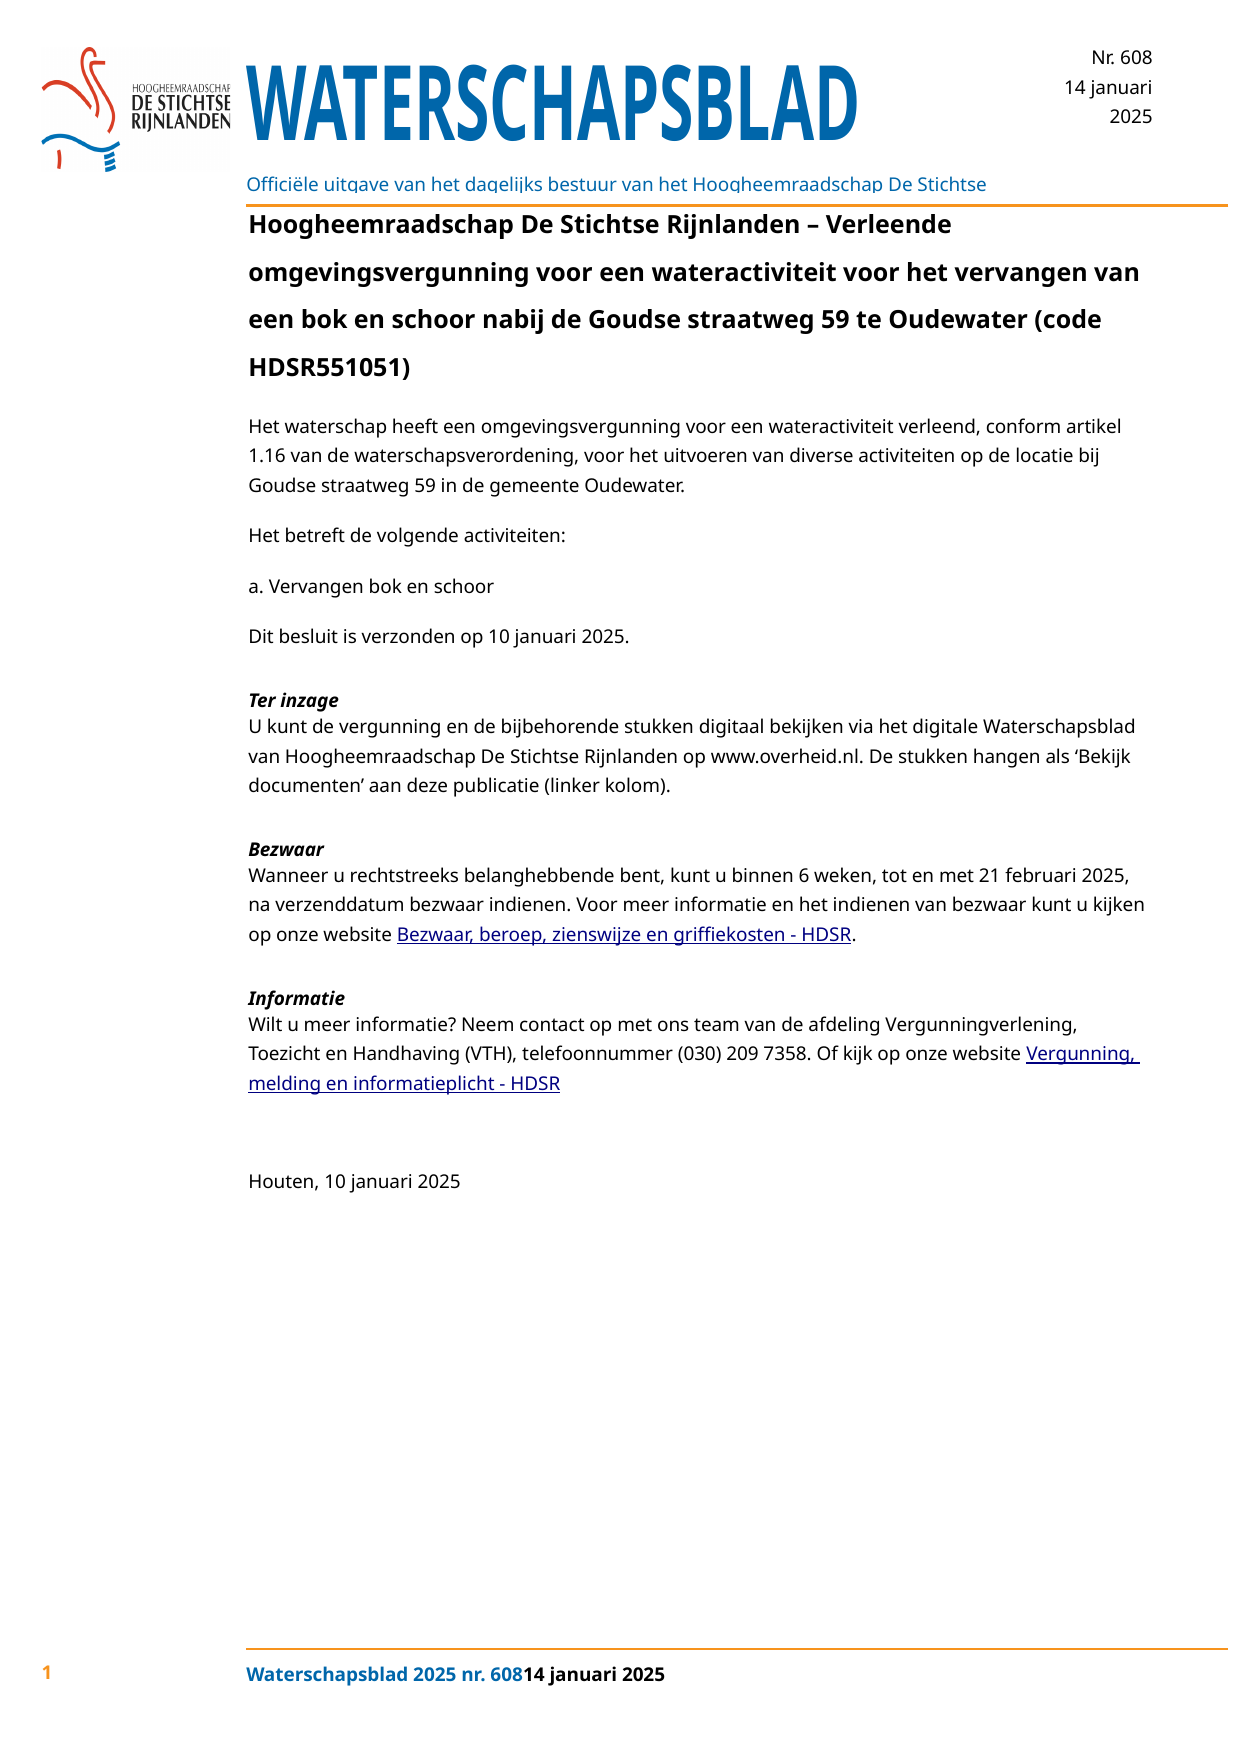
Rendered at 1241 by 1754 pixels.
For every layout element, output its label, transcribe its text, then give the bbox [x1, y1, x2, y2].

text Wilt u meer informatie? Neem contact op met ons team van de afdeling Vergunningverlening, Toezicht en Handhaving (VTH), telefoonnummer (030) 209 7358. Of kijk op onze website Vergunning, melding en informatieplicht - HDSR [248, 1011, 1152, 1096]
text a. Vervangen bok en schoor [248, 573, 1152, 599]
text Het betreft de volgende activiteiten: [248, 523, 1152, 548]
text Het waterschap heeft een omgevingsvergunning voor een wateractiviteit verleend, conform artikel 1.16 van de waterschapsverordening, voor het uitvoeren van diverse activiteiten op de locatie bij Goudse straatweg 59 in de gemeente Oudewater. [248, 413, 1152, 498]
text Dit besluit is verzonden op 10 januari 2025. [248, 623, 1152, 649]
text Wanneer u rechtstreeks belanghebbende bent, kunt u binnen 6 weken, tot en met 21 februari 2025, na verzenddatum bezwaar indienen. Voor meer informatie en het indienen van bezwaar kunt u kijken op onze website Bezwaar, beroep, zienswijze en griffiekosten - HDSR. [248, 862, 1152, 947]
picture [41, 47, 231, 172]
text U kunt de vergunning en de bijbehorende stukken digitaal bekijken via het digitale Waterschapsblad van Hoogheemraadschap De Stichtse Rijnlanden op www.overheid.nl. De stukken hangen als ‘Bekijk documenten’ aan deze publicatie (linker kolom). [248, 713, 1152, 798]
text Bezwaar [248, 836, 1152, 862]
text Ter inzage [248, 687, 1152, 713]
text Hoogheemraadschap De Stichtse Rijnlanden – Verleende omgevingsvergunning voor een wateractiviteit voor het vervangen van een bok en schoor nabij de Goudse straatweg 59 te Oudewater (code HDSR551051) [248, 207, 1152, 384]
text Houten, 10 januari 2025 [248, 1168, 1152, 1194]
text Informatie [248, 985, 1152, 1011]
